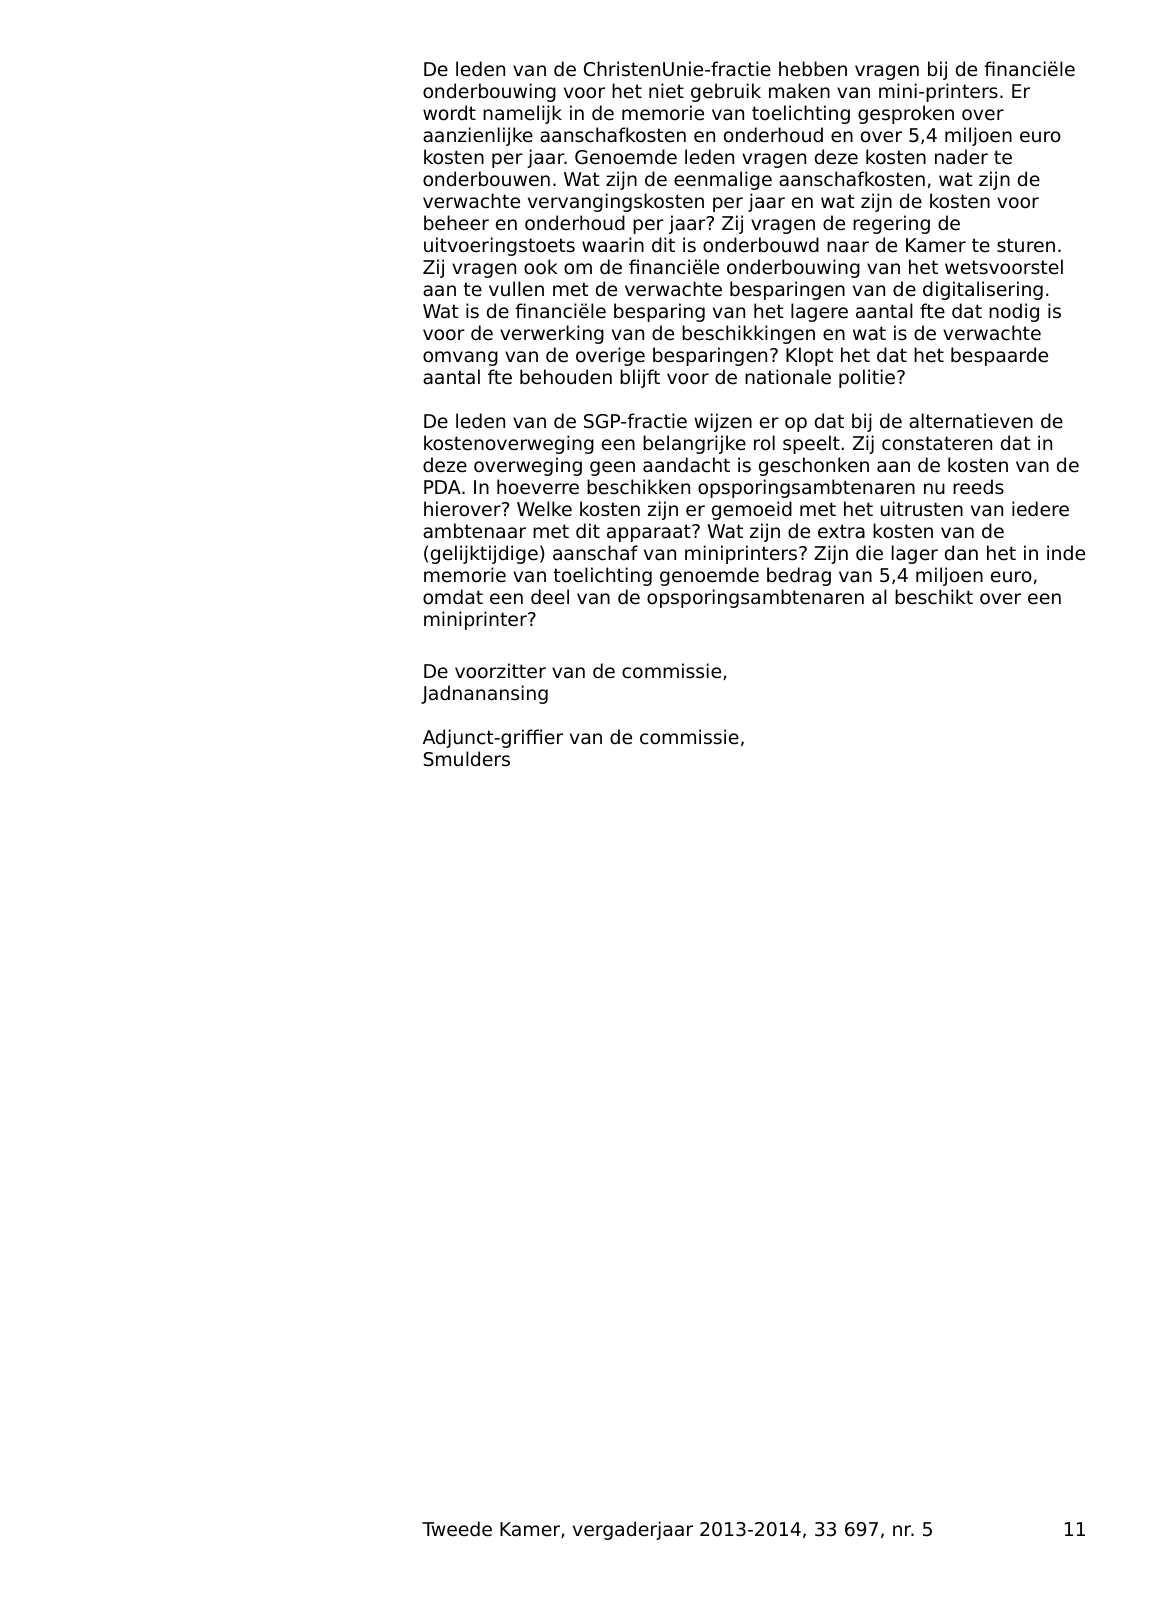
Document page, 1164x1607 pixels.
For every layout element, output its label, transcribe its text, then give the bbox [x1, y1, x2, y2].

text De leden van de SGP-fractie wijzen er op dat bij de alternatieven de kostenoverweging een belangrijke rol speelt. Zij constateren dat in deze overweging geen aandacht is geschonken aan de kosten van de PDA. In hoeverre beschikken opsporingsambtenaren nu reeds hierover? Welke kosten zijn er gemoeid met het uitrusten van iedere ambtenaar met dit apparaat? Wat zijn de extra kosten van de (gelijktijdige) aanschaf van miniprinters? Zijn die lager dan het in inde memorie van toelichting genoemde bedrag van 5,4 miljoen euro, omdat een deel van de opsporingsambtenaren al beschikt over een miniprinter? [422, 411, 1087, 631]
text De leden van de ChristenUnie-fractie hebben vragen bij de financiële onderbouwing voor het niet gebruik maken van mini-printers. Er wordt namelijk in de memorie van toelichting gesproken over aanzienlijke aanschafkosten en onderhoud en over 5,4 miljoen euro kosten per jaar. Genoemde leden vragen deze kosten nader te onderbouwen. Wat zijn de eenmalige aanschafkosten, wat zijn de verwachte vervangingskosten per jaar en wat zijn de kosten voor beheer en onderhoud per jaar? Zij vragen de regering de uitvoeringstoets waarin dit is onderbouwd naar de Kamer te sturen. Zij vragen ook om de financiële onderbouwing van het wetsvoorstel aan te vullen met de verwachte besparingen van de digitalisering. Wat is de financiële besparing van het lagere aantal fte dat nodig is voor de verwerking van de beschikkingen en wat is de verwachte omvang van de overige besparingen? Klopt het dat het bespaarde aantal fte behouden blijft voor de nationale politie? [422, 59, 1087, 389]
text Adjunct-griffier van de commissie, Smulders [422, 727, 1087, 771]
text De voorzitter van de commissie, Jadnanansing [422, 661, 1087, 705]
